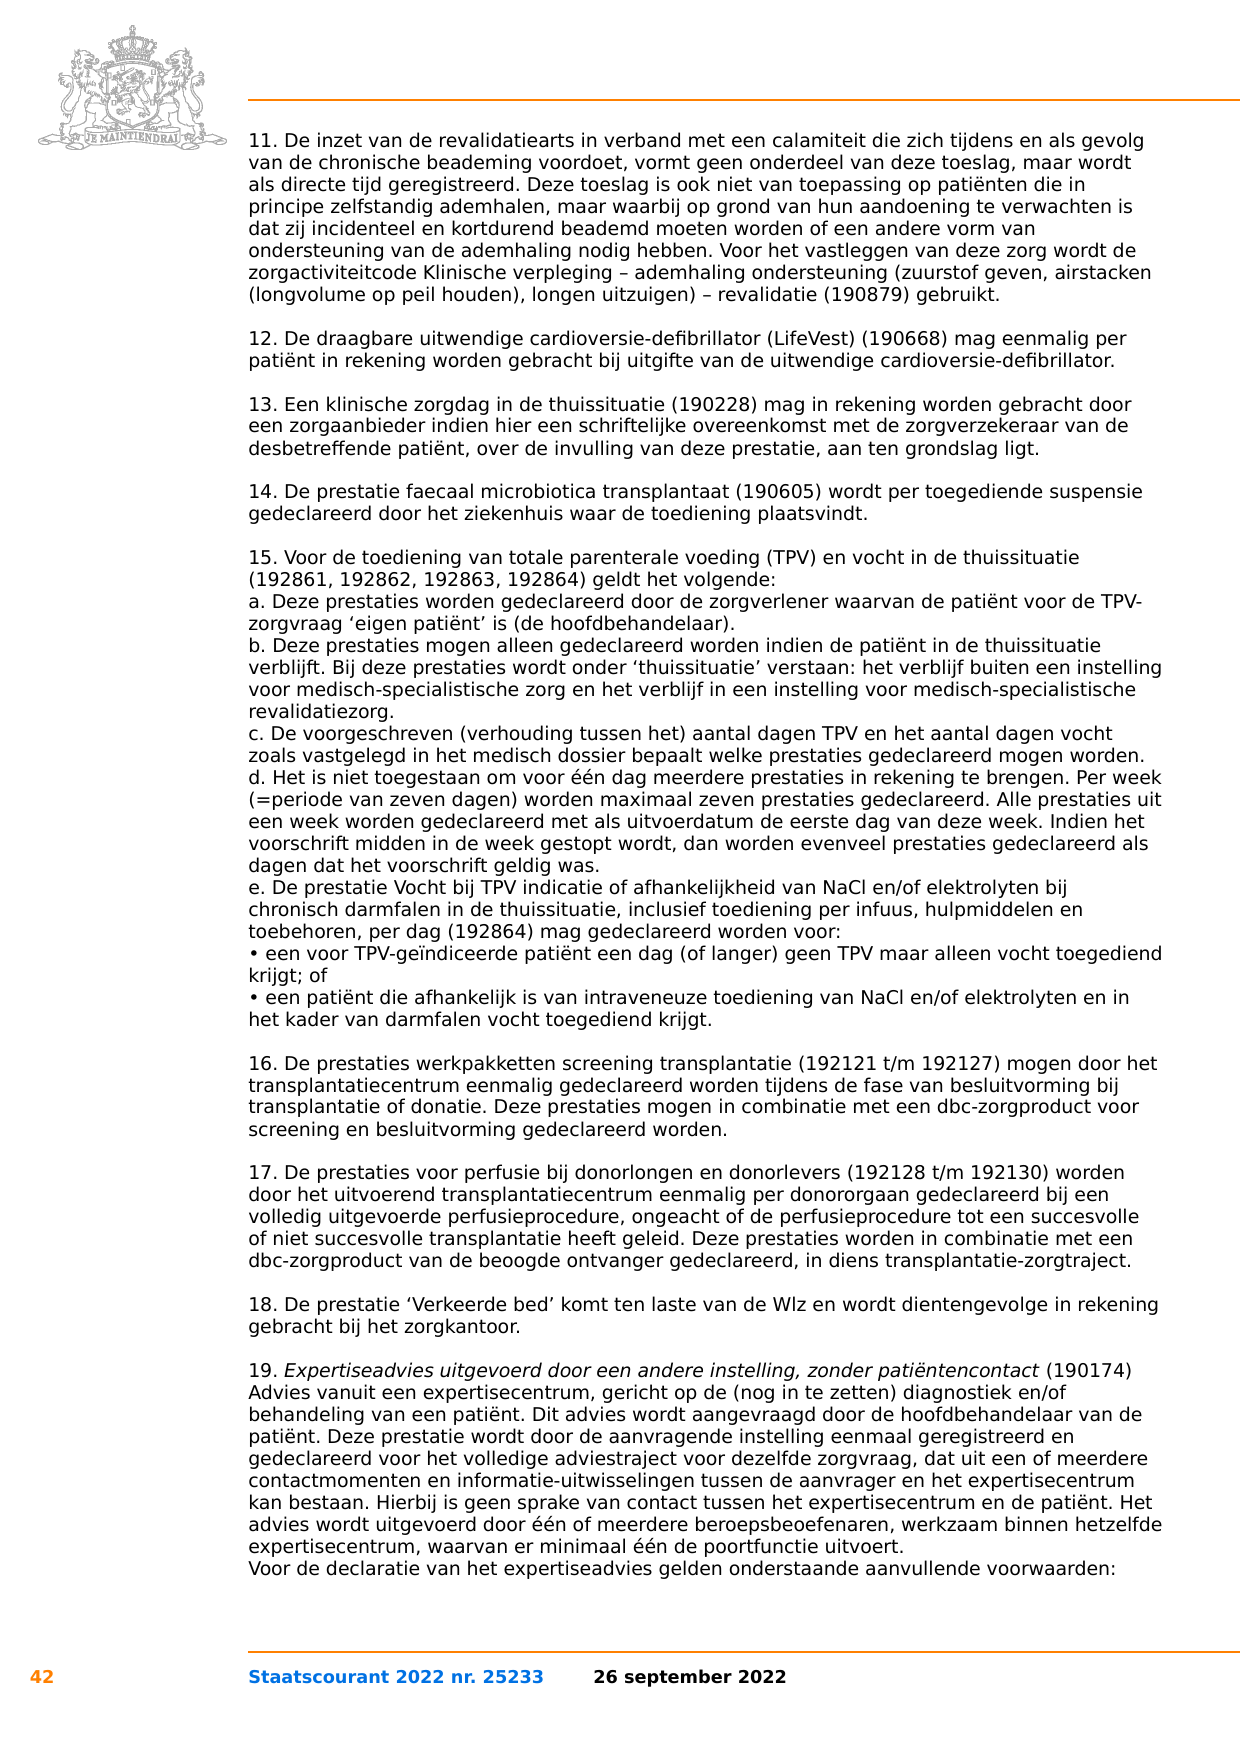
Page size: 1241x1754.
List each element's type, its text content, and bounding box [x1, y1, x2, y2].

text c. De voorgeschreven (verhouding tussen het) aantal dagen TPV en het aantal dagen vocht zoals vastgelegd in het medisch dossier bepaalt welke prestaties gedeclareerd mogen worden. [248, 723, 1163, 767]
text 11. De inzet van de revalidatiearts in verband met een calamiteit die zich tijdens en als gevolg van de chronische beademing voordoet, vormt geen onderdeel van deze toeslag, maar wordt als directe tijd geregistreerd. Deze toeslag is ook niet van toepassing op patiënten die in principe zelfstandig ademhalen, maar waarbij op grond van hun aandoening te verwachten is dat zij incidenteel en kortdurend beademd moeten worden of een andere vorm van ondersteuning van de ademhaling nodig hebben. Voor het vastleggen van deze zorg wordt de zorgactiviteitcode Klinische verpleging – ademhaling ondersteuning (zuurstof geven, airstacken (longvolume op peil houden), longen uitzuigen) – revalidatie (190879) gebruikt. [248, 130, 1163, 306]
text Advies vanuit een expertisecentrum, gericht op de (nog in te zetten) diagnostiek en/of behandeling van een patiënt. Dit advies wordt aangevraagd door de hoofdbehandelaar van de patiënt. Deze prestatie wordt door de aanvragende instelling eenmaal geregistreerd en gedeclareerd voor het volledige adviestraject voor dezelfde zorgvraag, dat uit een of meerdere contactmomenten en informatie-uitwisselingen tussen de aanvrager en het expertisecentrum kan bestaan. Hierbij is geen sprake van contact tussen het expertisecentrum en de patiënt. Het advies wordt uitgevoerd door één of meerdere beroepsbeoefenaren, werkzaam binnen hetzelfde expertisecentrum, waarvan er minimaal één de poortfunctie uitvoert. [248, 1382, 1163, 1558]
text 17. De prestaties voor perfusie bij donorlongen en donorlevers (192128 t/m 192130) worden door het uitvoerend transplantatiecentrum eenmalig per donororgaan gedeclareerd bij een volledig uitgevoerde perfusieprocedure, ongeacht of de perfusieprocedure tot een succesvolle of niet succesvolle transplantatie heeft geleid. Deze prestaties worden in combinatie met een dbc-zorgproduct van de beoogde ontvanger gedeclareerd, in diens transplantatie-zorgtraject. [248, 1162, 1163, 1272]
text b. Deze prestaties mogen alleen gedeclareerd worden indien de patiënt in de thuissituatie verblijft. Bij deze prestaties wordt onder ‘thuissituatie’ verstaan: het verblijf buiten een instelling voor medisch-specialistische zorg en het verblijf in een instelling voor medisch-specialistische revalidatiezorg. [248, 635, 1163, 723]
text • een patiënt die afhankelijk is van intraveneuze toediening van NaCl en/of elektrolyten en in het kader van darmfalen vocht toegediend krijgt. [248, 987, 1163, 1031]
text d. Het is niet toegestaan om voor één dag meerdere prestaties in rekening te brengen. Per week (=periode van zeven dagen) worden maximaal zeven prestaties gedeclareerd. Alle prestaties uit een week worden gedeclareerd met als uitvoerdatum de eerste dag van deze week. Indien het voorschrift midden in de week gestopt wordt, dan worden evenveel prestaties gedeclareerd als dagen dat het voorschrift geldig was. [248, 767, 1163, 877]
text e. De prestatie Vocht bij TPV indicatie of afhankelijkheid van NaCl en/of elektrolyten bij chronisch darmfalen in de thuissituatie, inclusief toediening per infuus, hulpmiddelen en toebehoren, per dag (192864) mag gedeclareerd worden voor: [248, 877, 1163, 943]
text 16. De prestaties werkpakketten screening transplantatie (192121 t/m 192127) mogen door het transplantatiecentrum eenmalig gedeclareerd worden tijdens de fase van besluitvorming bij transplantatie of donatie. Deze prestaties mogen in combinatie met een dbc-zorgproduct voor screening en besluitvorming gedeclareerd worden. [248, 1052, 1163, 1140]
text 18. De prestatie ‘Verkeerde bed’ komt ten laste van de Wlz en wordt dientengevolge in rekening gebracht bij het zorgkantoor. [248, 1294, 1163, 1338]
text 14. De prestatie faecaal microbiotica transplantaat (190605) wordt per toegediende suspensie gedeclareerd door het ziekenhuis waar de toediening plaatsvindt. [248, 481, 1163, 525]
text 19. Expertiseadvies uitgevoerd door een andere instelling, zonder patiëntencontact (190174) [248, 1360, 1163, 1382]
text a. Deze prestaties worden gedeclareerd door de zorgverlener waarvan de patiënt voor de TPV-zorgvraag ‘eigen patiënt’ is (de hoofdbehandelaar). [248, 591, 1163, 635]
text 12. De draagbare uitwendige cardioversie-defibrillator (LifeVest) (190668) mag eenmalig per patiënt in rekening worden gebracht bij uitgifte van de uitwendige cardioversie-defibrillator. [248, 328, 1163, 372]
text • een voor TPV-geïndiceerde patiënt een dag (of langer) geen TPV maar alleen vocht toegediend krijgt; of [248, 943, 1163, 987]
picture [38, 25, 227, 150]
text Voor de declaratie van het expertiseadvies gelden onderstaande aanvullende voorwaarden: [248, 1558, 1163, 1580]
text 15. Voor de toediening van totale parenterale voeding (TPV) en vocht in de thuissituatie (192861, 192862, 192863, 192864) geldt het volgende: [248, 547, 1163, 591]
text 13. Een klinische zorgdag in de thuissituatie (190228) mag in rekening worden gebracht door een zorgaanbieder indien hier een schriftelijke overeenkomst met de zorgverzekeraar van de desbetreffende patiënt, over de invulling van deze prestatie, aan ten grondslag ligt. [248, 393, 1163, 459]
